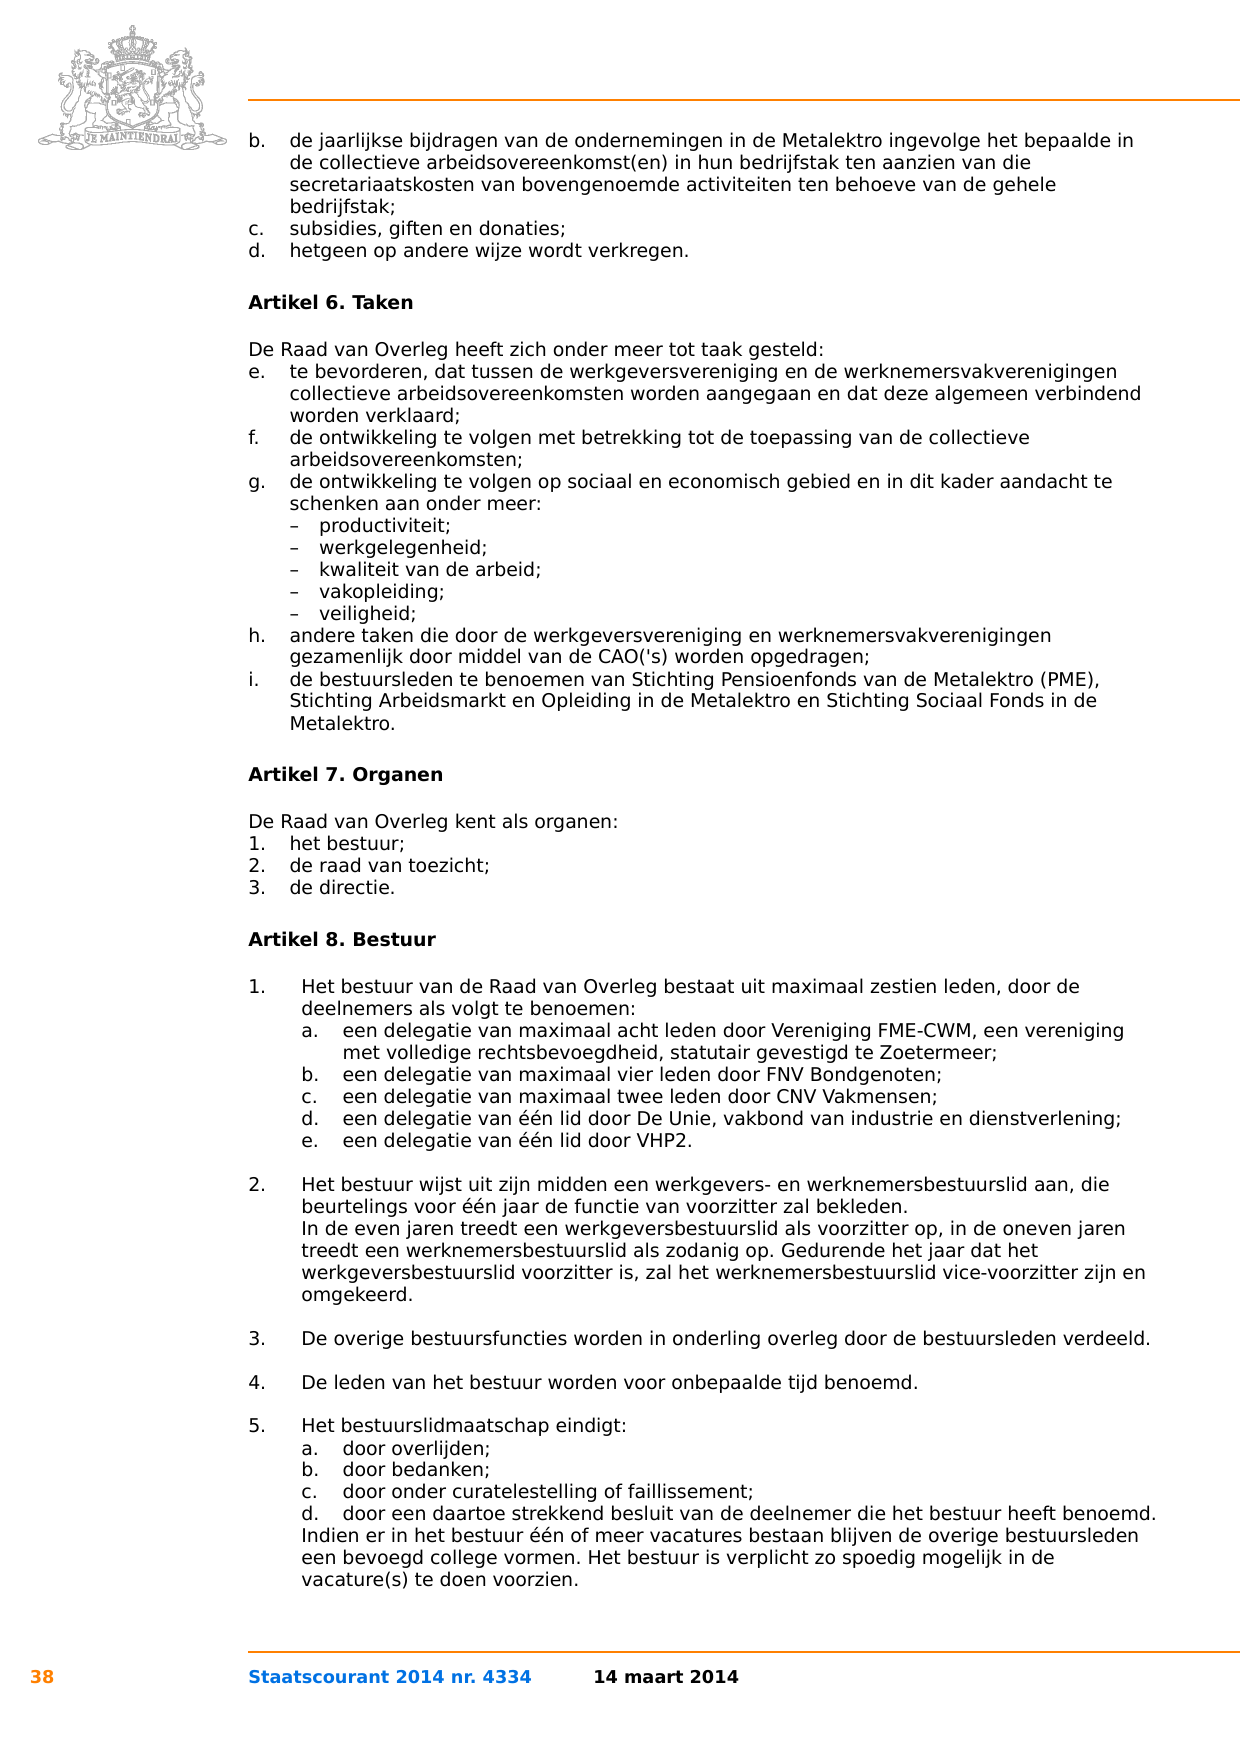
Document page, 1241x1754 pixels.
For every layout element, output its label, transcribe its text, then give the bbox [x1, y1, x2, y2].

text – kwaliteit van de arbeid; [289, 558, 1163, 581]
text d. hetgeen op andere wijze wordt verkregen. [248, 240, 1163, 262]
text a. een delegatie van maximaal acht leden door Vereniging FME-CWM, een vereniging met volledige rechtsbevoegdheid, statutair gevestigd te Zoetermeer; [301, 1020, 1163, 1064]
text In de even jaren treedt een werkgeversbestuurslid als voorzitter op, in de oneven jaren treedt een werknemersbestuurslid als zodanig op. Gedurende het jaar dat het werkgeversbestuurslid voorzitter is, zal het werknemersbestuurslid vice-voorzitter zijn en omgekeerd. [301, 1218, 1163, 1306]
text 4. De leden van het bestuur worden voor onbepaalde tijd benoemd. [248, 1372, 1163, 1393]
text c. subsidies, giften en donaties; [248, 218, 1163, 240]
text Indien er in het bestuur één of meer vacatures bestaan blijven de overige bestuursleden een bevoegd college vormen. Het bestuur is verplicht zo spoedig mogelijk in de vacature(s) te doen voorzien. [301, 1525, 1163, 1591]
text 3. De overige bestuursfuncties worden in onderling overleg door de bestuursleden verdeeld. [248, 1328, 1163, 1350]
text 2. Het bestuur wijst uit zijn midden een werkgevers- en werknemersbestuurslid aan, die beurtelings voor één jaar de functie van voorzitter zal bekleden. [248, 1174, 1163, 1218]
text h. andere taken die door de werkgeversvereniging en werknemersvakverenigingen gezamenlijk door middel van de CAO('s) worden opgedragen; [248, 624, 1163, 668]
text e. een delegatie van één lid door VHP2. [301, 1130, 1163, 1152]
text – werkgelegenheid; [289, 537, 1163, 558]
text De Raad van Overleg heeft zich onder meer tot taak gesteld: [248, 339, 1163, 361]
text – productiviteit; [289, 514, 1163, 537]
text f. de ontwikkeling te volgen met betrekking tot de toepassing van de collectieve arbeidsovereenkomsten; [248, 427, 1163, 471]
text De Raad van Overleg kent als organen: [248, 811, 1163, 833]
text b. de jaarlijkse bijdragen van de ondernemingen in de Metalektro ingevolge het bepaalde in de collectieve arbeidsovereenkomst(en) in hun bedrijfstak ten aanzien van die secretariaatskosten van bovengenoemde activiteiten ten behoeve van de gehele bedrijfstak; [248, 130, 1163, 218]
picture [38, 25, 227, 150]
text c. een delegatie van maximaal twee leden door CNV Vakmensen; [301, 1086, 1163, 1108]
text e. te bevorderen, dat tussen de werkgeversvereniging en de werknemersvakverenigingen collectieve arbeidsovereenkomsten worden aangegaan en dat deze algemeen verbindend worden verklaard; [248, 361, 1163, 427]
text 1. Het bestuur van de Raad van Overleg bestaat uit maximaal zestien leden, door de deelnemers als volgt te benoemen: [248, 976, 1163, 1020]
text 1. het bestuur; [248, 833, 1163, 855]
text c. door onder curatelestelling of faillissement; [301, 1481, 1163, 1503]
text – veiligheid; [289, 602, 1163, 624]
text d. een delegatie van één lid door De Unie, vakbond van industrie en dienstverlening; [301, 1108, 1163, 1130]
subtitle Artikel 6. Taken [248, 292, 1163, 314]
text b. door bedanken; [301, 1459, 1163, 1481]
text d. door een daartoe strekkend besluit van de deelnemer die het bestuur heeft benoemd. [301, 1503, 1163, 1525]
text 2. de raad van toezicht; [248, 855, 1163, 877]
text – vakopleiding; [289, 581, 1163, 602]
text b. een delegatie van maximaal vier leden door FNV Bondgenoten; [301, 1064, 1163, 1086]
subtitle Artikel 7. Organen [248, 764, 1163, 786]
text a. door overlijden; [301, 1437, 1163, 1459]
text i. de bestuursleden te benoemen van Stichting Pensioenfonds van de Metalektro (PME), Stichting Arbeidsmarkt en Opleiding in de Metalektro en Stichting Sociaal Fonds in de Metalektro. [248, 668, 1163, 734]
text 5. Het bestuurslidmaatschap eindigt: [248, 1415, 1163, 1437]
text g. de ontwikkeling te volgen op sociaal en economisch gebied en in dit kader aandacht te schenken aan onder meer: [248, 471, 1163, 514]
text 3. de directie. [248, 877, 1163, 899]
subtitle Artikel 8. Bestuur [248, 929, 1163, 951]
